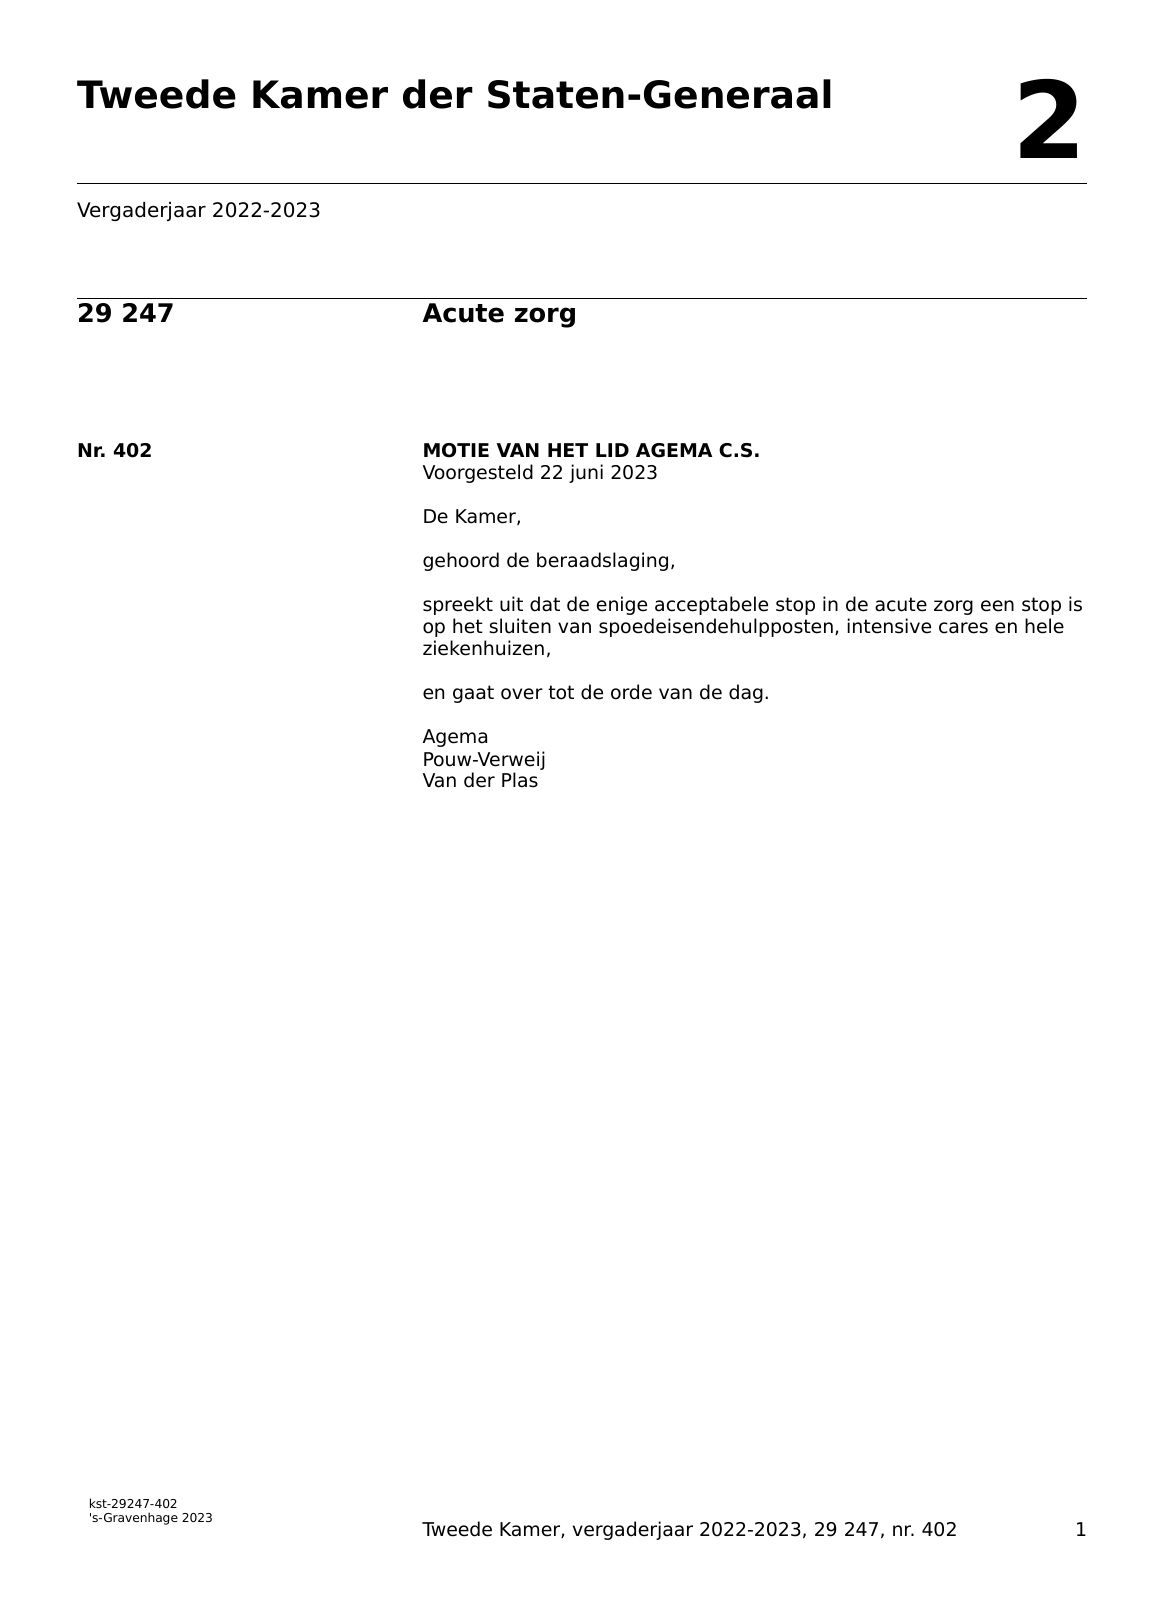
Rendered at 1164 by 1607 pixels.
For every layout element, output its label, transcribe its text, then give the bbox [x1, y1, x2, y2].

text spreekt uit dat de enige acceptabele stop in de acute zorg een stop is op het sluiten van spoedeisendehulpposten, intensive cares en hele ziekenhuizen, [422, 594, 1087, 660]
text Agema [422, 726, 1087, 748]
text gehoord de beraadslaging, [422, 550, 1087, 572]
text kst-29247-402 [88, 1497, 323, 1511]
subtitle Nr. 402 MOTIE VAN HET LID AGEMA C.S. [77, 440, 1087, 462]
text De Kamer, [422, 506, 1087, 528]
table_header Tweede Kamer der Staten-Generaal [77, 59, 886, 183]
text Voorgesteld 22 juni 2023 [422, 462, 1087, 484]
subtitle 29 247 Acute zorg [77, 299, 1087, 329]
table_header 2 [886, 59, 1087, 183]
text 's-Gravenhage 2023 [88, 1511, 323, 1525]
text Pouw-Verweij [422, 748, 1087, 770]
text en gaat over tot de orde van de dag. [422, 682, 1087, 704]
table_cell Vergaderjaar 2022-2023 [77, 184, 1087, 298]
text Van der Plas [422, 770, 1087, 792]
